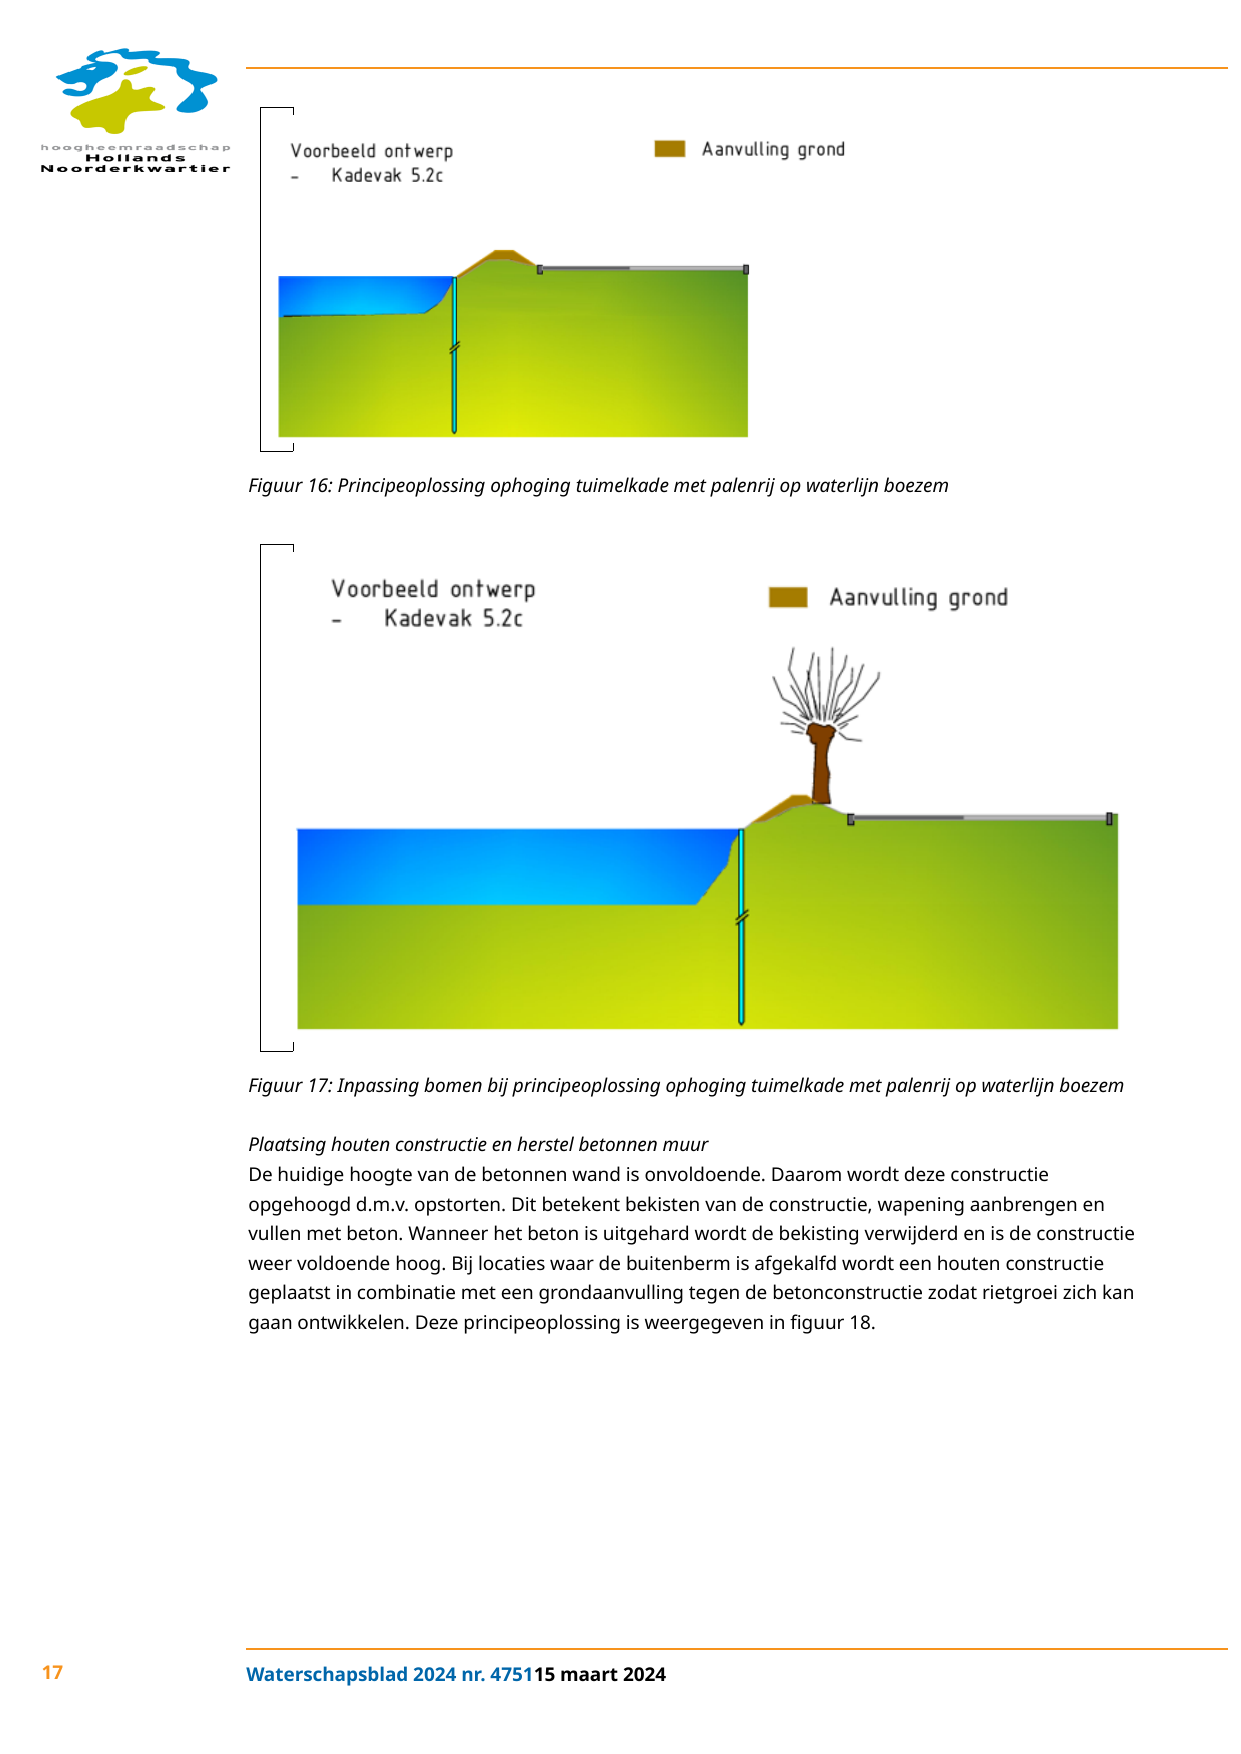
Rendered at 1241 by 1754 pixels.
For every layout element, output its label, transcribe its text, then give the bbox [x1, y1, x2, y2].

text Figuur 16: Principeoplossing ophoging tuimelkade met palenrij op waterlijn boezem [248, 472, 1152, 498]
text Plaatsing houten constructie en herstel betonnen muur [248, 1132, 1152, 1157]
picture [268, 552, 1155, 1042]
picture [41, 47, 231, 172]
text De huidige hoogte van de betonnen wand is onvoldoende. Daarom wordt deze constructie opgehoogd d.m.v. opstorten. Dit betekent bekisten van de constructie, wapening aanbrengen en vullen met beton. Wanneer het beton is uitgehard wordt de bekisting verwijderd en is de constructie weer voldoende hoog. Bij locaties waar de buitenberm is afgekalfd wordt een houten constructie geplaatst in combinatie met een grondaanvulling tegen de betonconstructie zodat rietgroei zich kan gaan ontwikkelen. Deze principeoplossing is weergegeven in figuur 18. [248, 1161, 1152, 1335]
text Figuur 17: Inpassing bomen bij principeoplossing ophoging tuimelkade met palenrij op waterlijn boezem [248, 1072, 1152, 1098]
picture [268, 115, 860, 443]
